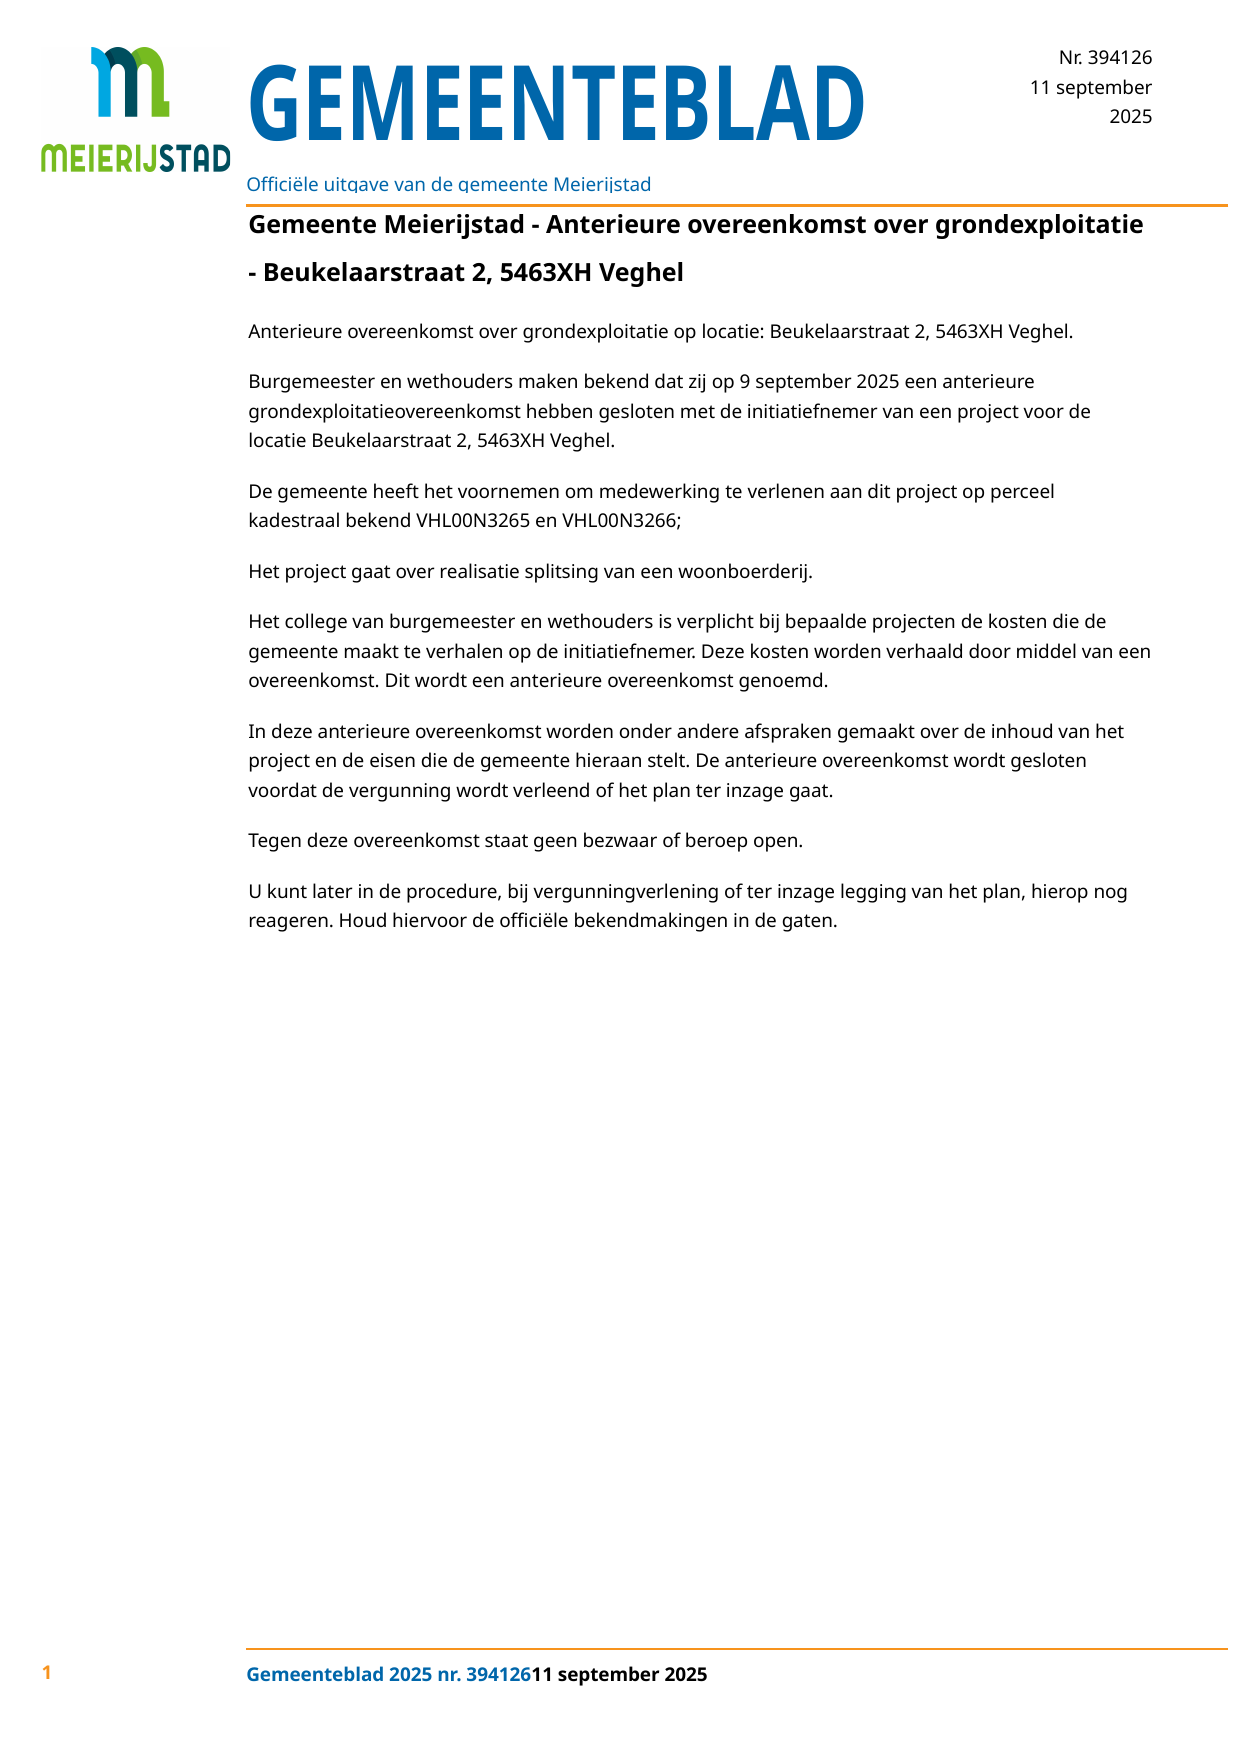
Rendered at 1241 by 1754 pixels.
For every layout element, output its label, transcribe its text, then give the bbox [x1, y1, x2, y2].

text Burgemeester en wethouders maken bekend dat zij op 9 september 2025 een anterieure grondexploitatieovereenkomst hebben gesloten met de initiatiefnemer van een project voor de locatie Beukelaarstraat 2, 5463XH Veghel. [248, 368, 1152, 453]
text Het project gaat over realisatie splitsing van een woonboerderij. [248, 558, 1152, 584]
text Anterieure overeenkomst over grondexploitatie op locatie: Beukelaarstraat 2, 5463XH Veghel. [248, 318, 1152, 344]
picture [41, 47, 231, 172]
text Het college van burgemeester en wethouders is verplicht bij bepaalde projecten de kosten die de gemeente maakt te verhalen op de initiatiefnemer. Deze kosten worden verhaald door middel van een overeenkomst. Dit wordt een anterieure overeenkomst genoemd. [248, 608, 1152, 693]
text Gemeente Meierijstad - Anterieure overeenkomst over grondexploitatie - Beukelaarstraat 2, 5463XH Veghel [248, 207, 1152, 288]
text De gemeente heeft het voornemen om medewerking te verlenen aan dit project op perceel kadestraal bekend VHL00N3265 en VHL00N3266; [248, 478, 1152, 533]
text In deze anterieure overeenkomst worden onder andere afspraken gemaakt over de inhoud van het project en de eisen die de gemeente hieraan stelt. De anterieure overeenkomst wordt gesloten voordat de vergunning wordt verleend of het plan ter inzage gaat. [248, 718, 1152, 803]
text Tegen deze overeenkomst staat geen bezwaar of beroep open. [248, 827, 1152, 853]
text U kunt later in de procedure, bij vergunningverlening of ter inzage legging van het plan, hierop nog reageren. Houd hiervoor de officiële bekendmakingen in de gaten. [248, 878, 1152, 933]
